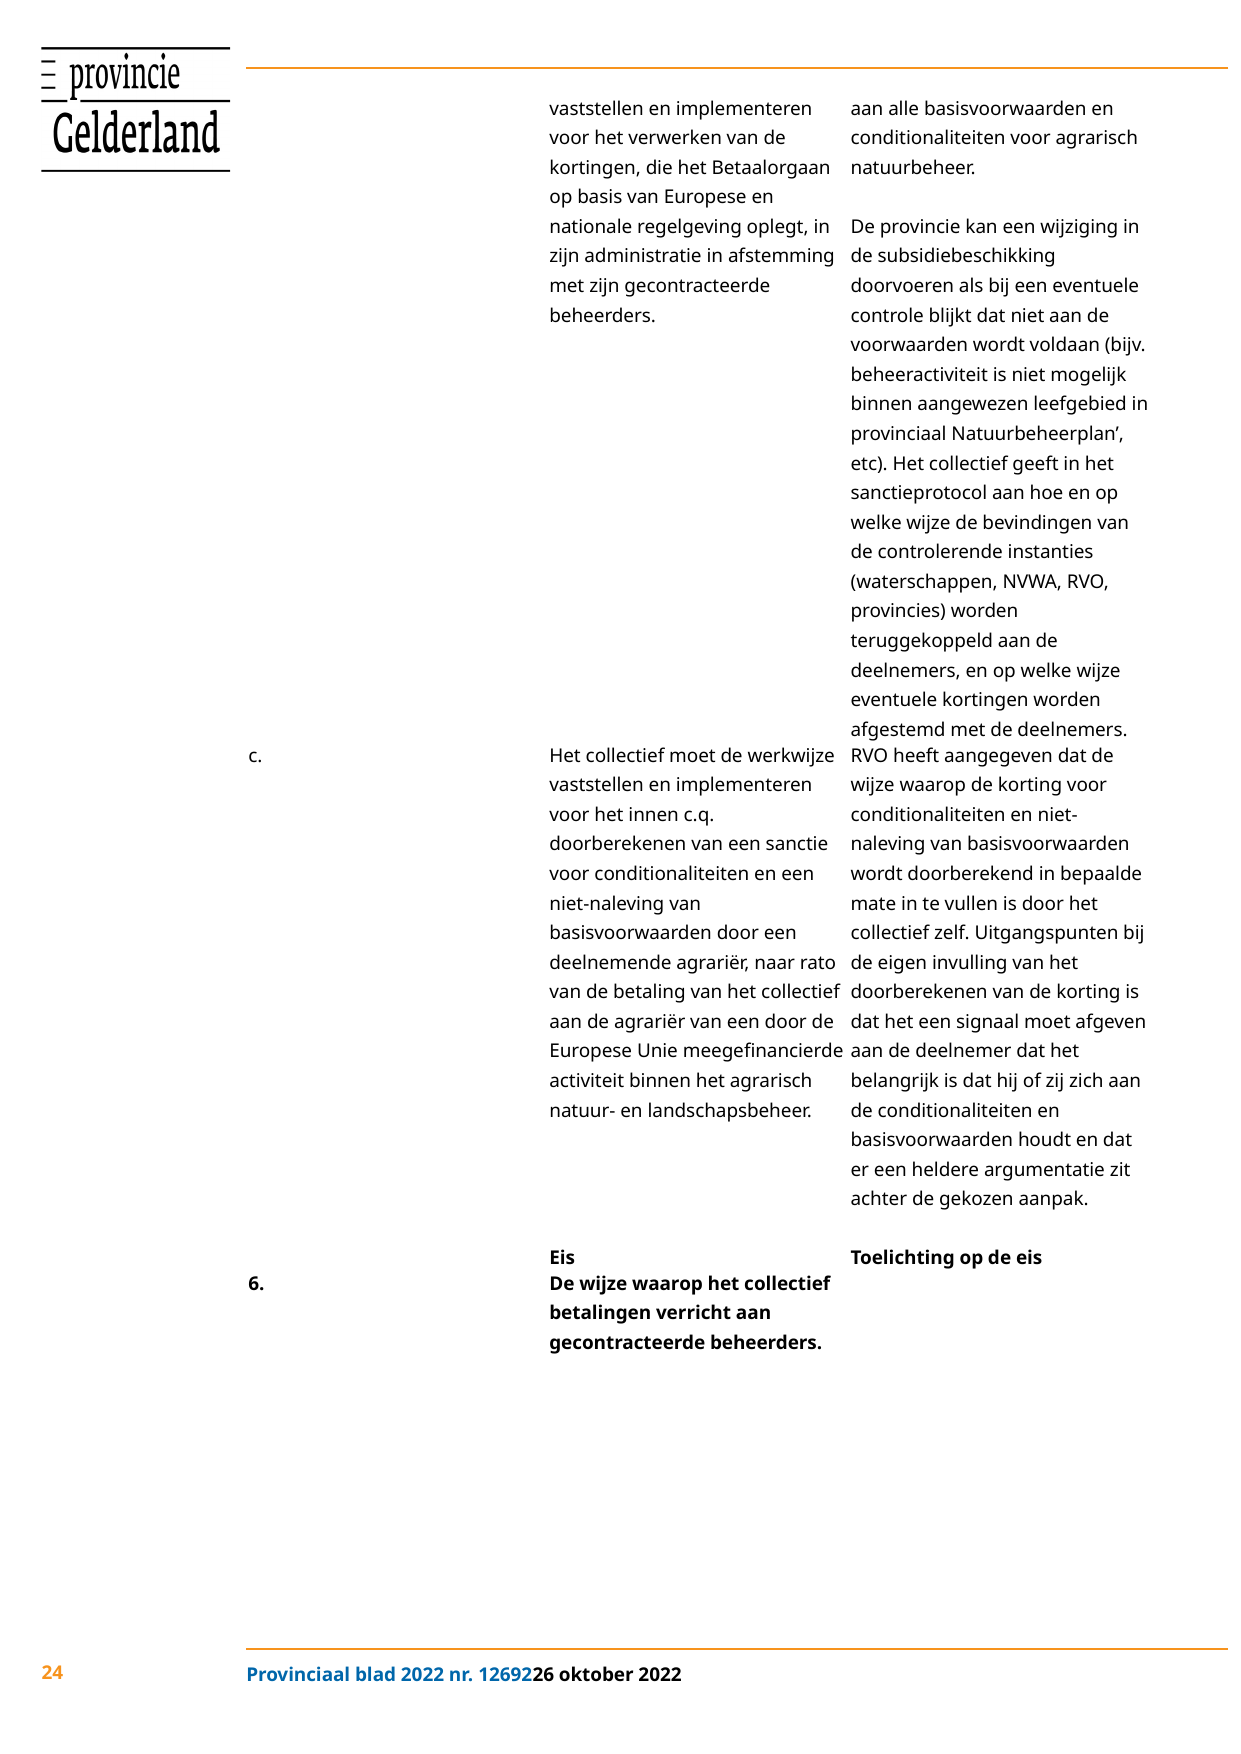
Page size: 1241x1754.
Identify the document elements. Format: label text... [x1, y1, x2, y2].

table_cell 6. [248, 1270, 549, 1355]
table_cell De wijze waarop het collectief betalingen verricht aan gecontracteerde beheerders. [549, 1270, 850, 1355]
table_cell c. [248, 742, 549, 1211]
table_header Toelichting op de eis [850, 1244, 1152, 1270]
table_cell aan alle basisvoorwaarden en conditionaliteiten voor agrarisch natuurbeheer. De provincie kan een wijziging in de subsidiebeschikking doorvoeren als bij een eventuele controle blijkt dat niet aan de voorwaarden wordt voldaan (bijv. beheeractiviteit is niet mogelijk binnen aangewezen leefgebied in provinciaal Natuurbeheerplan’, etc). Het collectief geeft in het sanctieprotocol aan hoe en op welke wijze de bevindingen van de controlerende instanties (waterschappen, NVWA, RVO, provincies) worden teruggekoppeld aan de deelnemers, en op welke wijze eventuele kortingen worden afgestemd met de deelnemers. [850, 95, 1152, 742]
table_cell [248, 95, 549, 742]
table_header Eis [549, 1244, 850, 1270]
table_cell vaststellen en implementeren voor het verwerken van de kortingen, die het Betaalorgaan op basis van Europese en nationale regelgeving oplegt, in zijn administratie in afstemming met zijn gecontracteerde beheerders. [549, 95, 850, 742]
table_header [248, 1244, 549, 1270]
picture [41, 47, 231, 172]
table_cell Het collectief moet de werkwijze vaststellen en implementeren voor het innen c.q. doorberekenen van een sanctie voor conditionaliteiten en een niet-naleving van basisvoorwaarden door een deelnemende agrariër, naar rato van de betaling van het collectief aan de agrariër van een door de Europese Unie meegefinancierde activiteit binnen het agrarisch natuur- en landschapsbeheer. [549, 742, 850, 1211]
table_cell [850, 1270, 1152, 1355]
table_cell RVO heeft aangegeven dat de wijze waarop de korting voor conditionaliteiten en niet-naleving van basisvoorwaarden wordt doorberekend in bepaalde mate in te vullen is door het collectief zelf. Uitgangspunten bij de eigen invulling van het doorberekenen van de korting is dat het een signaal moet afgeven aan de deelnemer dat het belangrijk is dat hij of zij zich aan de conditionaliteiten en basisvoorwaarden houdt en dat er een heldere argumentatie zit achter de gekozen aanpak. [850, 742, 1152, 1211]
